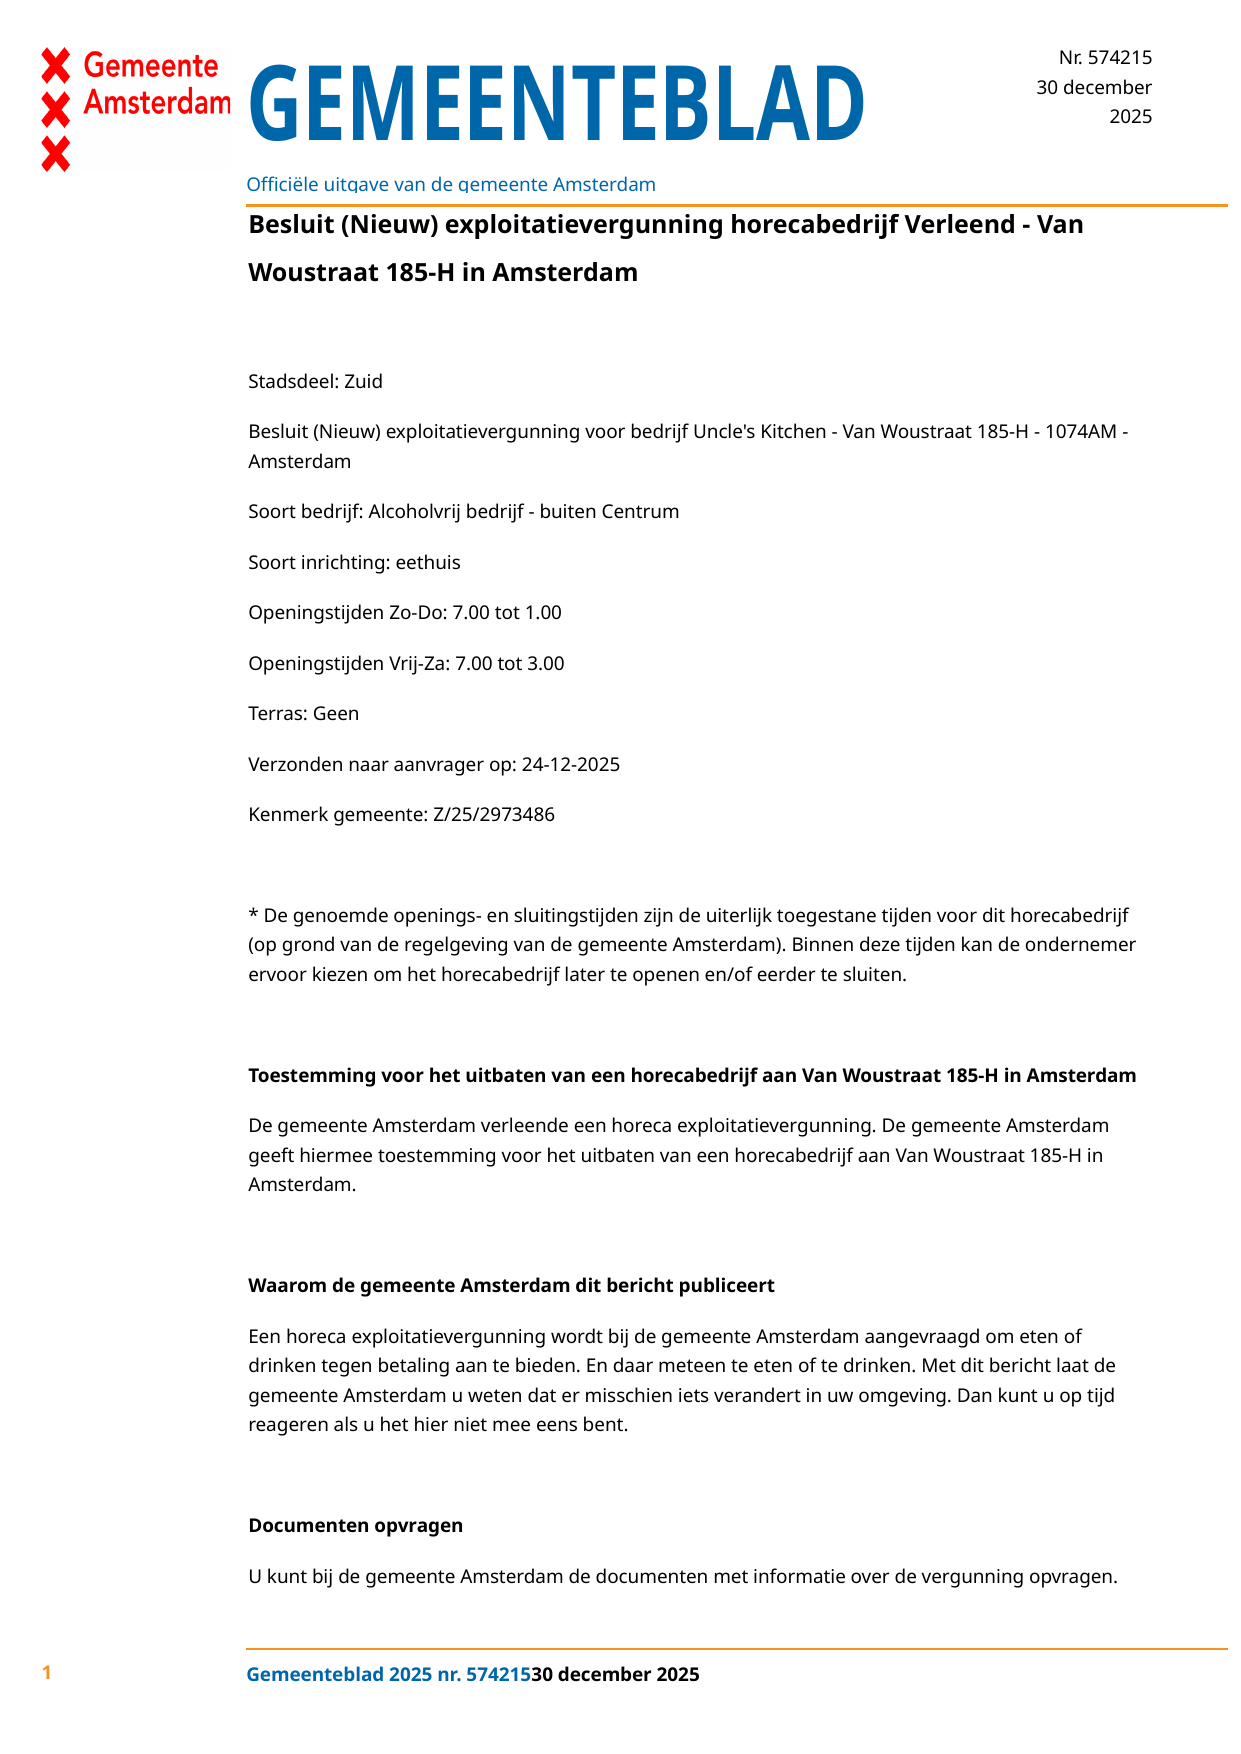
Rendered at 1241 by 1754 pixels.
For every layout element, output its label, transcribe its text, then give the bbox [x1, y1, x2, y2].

text De gemeente Amsterdam verleende een horeca exploitatievergunning. De gemeente Amsterdam geeft hiermee toestemming voor het uitbaten van een horecabedrijf aan Van Woustraat 185-H in Amsterdam. [248, 1112, 1152, 1197]
text U kunt bij de gemeente Amsterdam de documenten met informatie over de vergunning opvragen. [248, 1563, 1152, 1589]
text Documenten opvragen [248, 1512, 1152, 1538]
text Terras: Geen [248, 700, 1152, 726]
text Kenmerk gemeente: Z/25/2973486 [248, 801, 1152, 827]
text Toestemming voor het uitbaten van een horecabedrijf aan Van Woustraat 185-H in Amsterdam [248, 1062, 1152, 1088]
text Soort bedrijf: Alcoholvrij bedrijf - buiten Centrum [248, 499, 1152, 524]
text Openingstijden Zo-Do: 7.00 tot 1.00 [248, 599, 1152, 625]
text Openingstijden Vrij-Za: 7.00 tot 3.00 [248, 650, 1152, 676]
text * De genoemde openings- en sluitingstijden zijn de uiterlijk toegestane tijden voor dit horecabedrijf (op grond van de regelgeving van de gemeente Amsterdam). Binnen deze tijden kan de ondernemer ervoor kiezen om het horecabedrijf later te openen en/of eerder te sluiten. [248, 902, 1152, 987]
text Besluit (Nieuw) exploitatievergunning horecabedrijf Verleend - Van Woustraat 185-H in Amsterdam [248, 207, 1152, 288]
text Waarom de gemeente Amsterdam dit bericht publiceert [248, 1272, 1152, 1298]
picture [41, 47, 231, 172]
text Een horeca exploitatievergunning wordt bij de gemeente Amsterdam aangevraagd om eten of drinken tegen betaling aan te bieden. En daar meteen te eten of te drinken. Met dit bericht laat de gemeente Amsterdam u weten dat er misschien iets verandert in uw omgeving. Dan kunt u op tijd reageren als u het hier niet mee eens bent. [248, 1323, 1152, 1437]
text Stadsdeel: Zuid [248, 368, 1152, 394]
text Besluit (Nieuw) exploitatievergunning voor bedrijf Uncle's Kitchen - Van Woustraat 185-H - 1074AM - Amsterdam [248, 419, 1152, 474]
text Soort inrichting: eethuis [248, 549, 1152, 575]
text Verzonden naar aanvrager op: 24-12-2025 [248, 751, 1152, 777]
